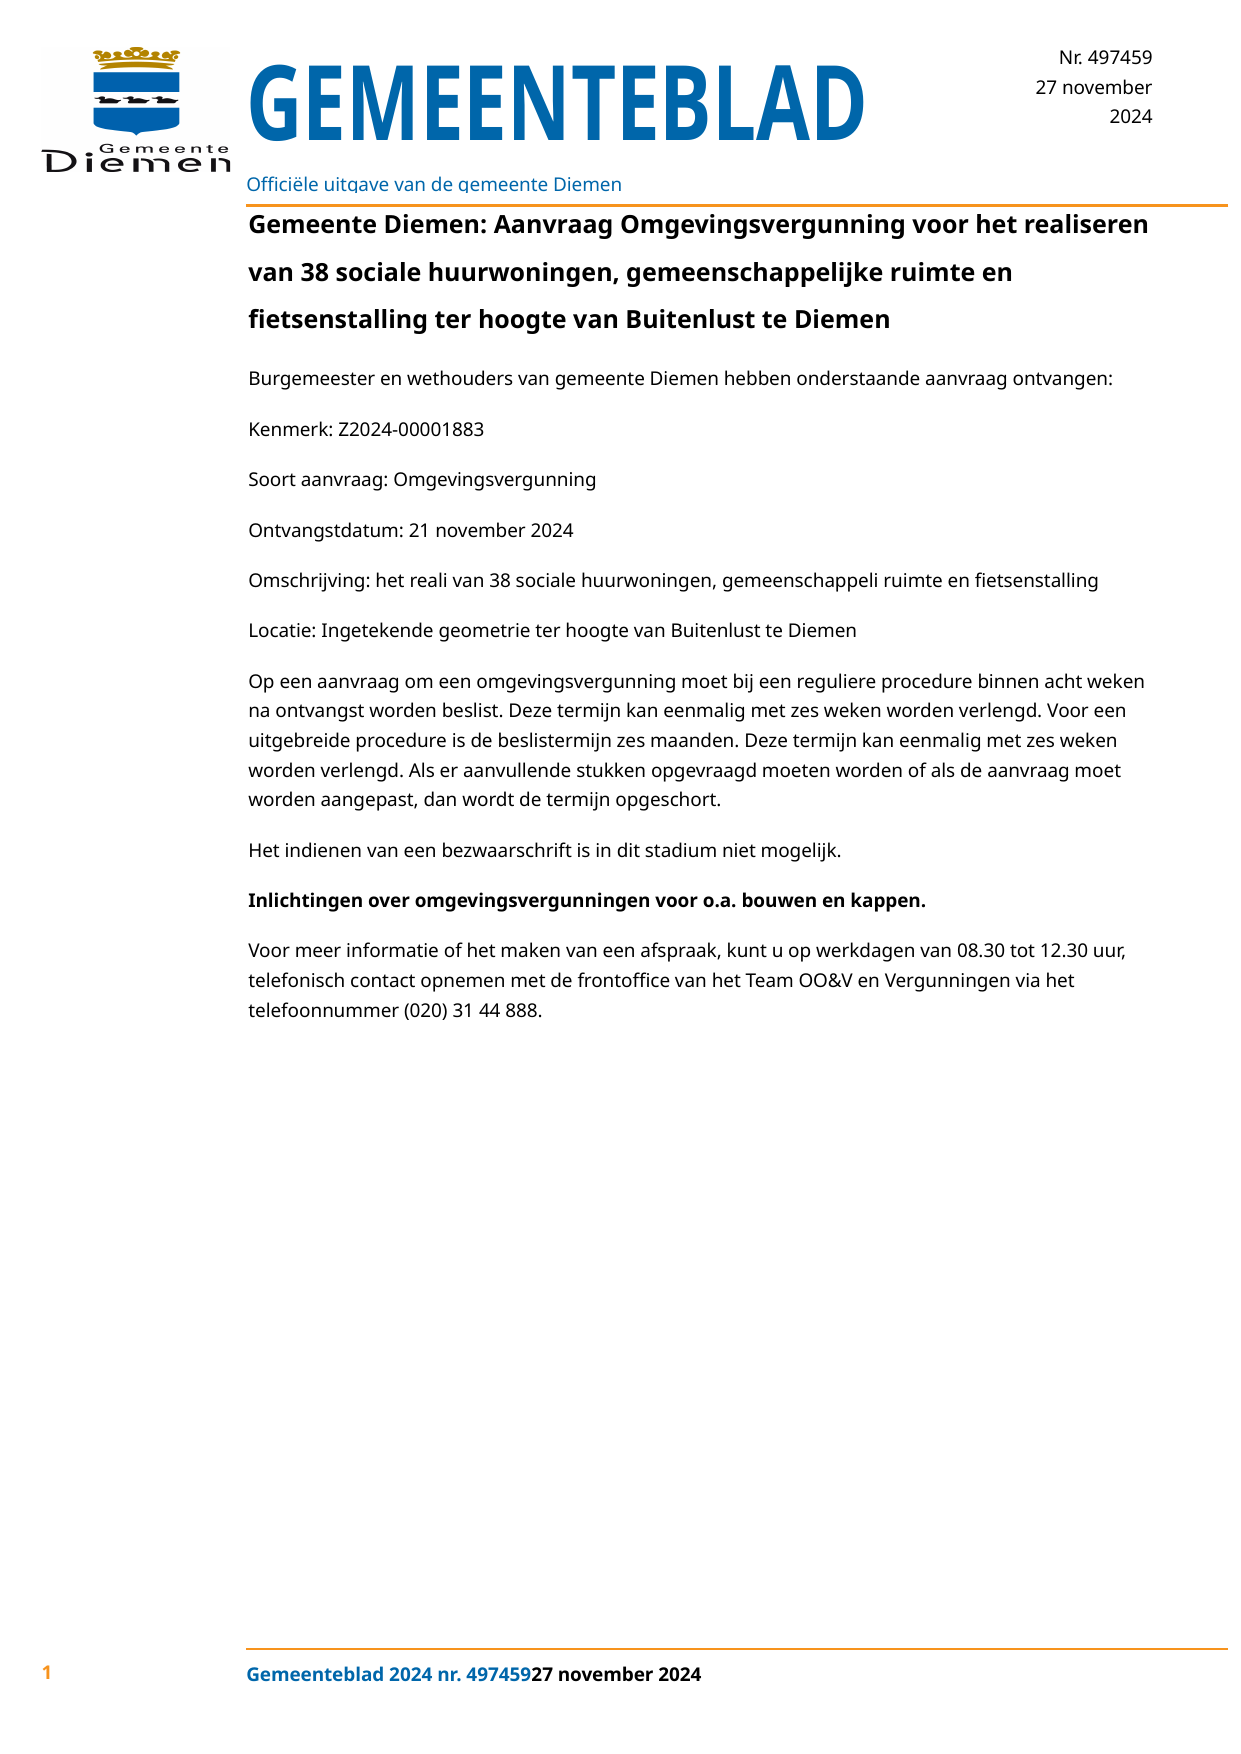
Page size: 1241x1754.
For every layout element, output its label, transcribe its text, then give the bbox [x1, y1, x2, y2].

text Omschrijving: het reali van 38 sociale huurwoningen, gemeenschappeli ruimte en fietsenstalling [248, 567, 1152, 593]
text Locatie: Ingetekende geometrie ter hoogte van Buitenlust te Diemen [248, 618, 1152, 643]
text Soort aanvraag: Omgevingsvergunning [248, 466, 1152, 492]
text Het indienen van een bezwaarschrift is in dit stadium niet mogelijk. [248, 837, 1152, 862]
text Ontvangstdatum: 21 november 2024 [248, 517, 1152, 542]
picture [41, 47, 231, 172]
text Voor meer informatie of het maken van een afspraak, kunt u op werkdagen van 08.30 tot 12.30 uur, telefonisch contact opnemen met de frontoffice van het Team OO&V en Vergunningen via het telefoonnummer (020) 31 44 888. [248, 938, 1152, 1022]
text Inlichtingen over omgevingsvergunningen voor o.a. bouwen en kappen. [248, 887, 1152, 913]
text Op een aanvraag om een omgevingsvergunning moet bij een reguliere procedure binnen acht weken na ontvangst worden beslist. Deze termijn kan eenmalig met zes weken worden verlengd. Voor een uitgebreide procedure is de beslistermijn zes maanden. Deze termijn kan eenmalig met zes weken worden verlengd. Als er aanvullende stukken opgevraagd moeten worden of als de aanvraag moet worden aangepast, dan wordt de termijn opgeschort. [248, 668, 1152, 812]
text Gemeente Diemen: Aanvraag Omgevingsvergunning voor het realiseren van 38 sociale huurwoningen, gemeenschappelijke ruimte en fietsenstalling ter hoogte van Buitenlust te Diemen [248, 207, 1152, 336]
text Kenmerk: Z2024-00001883 [248, 416, 1152, 442]
text Burgemeester en wethouders van gemeente Diemen hebben onderstaande aanvraag ontvangen: [248, 366, 1152, 391]
